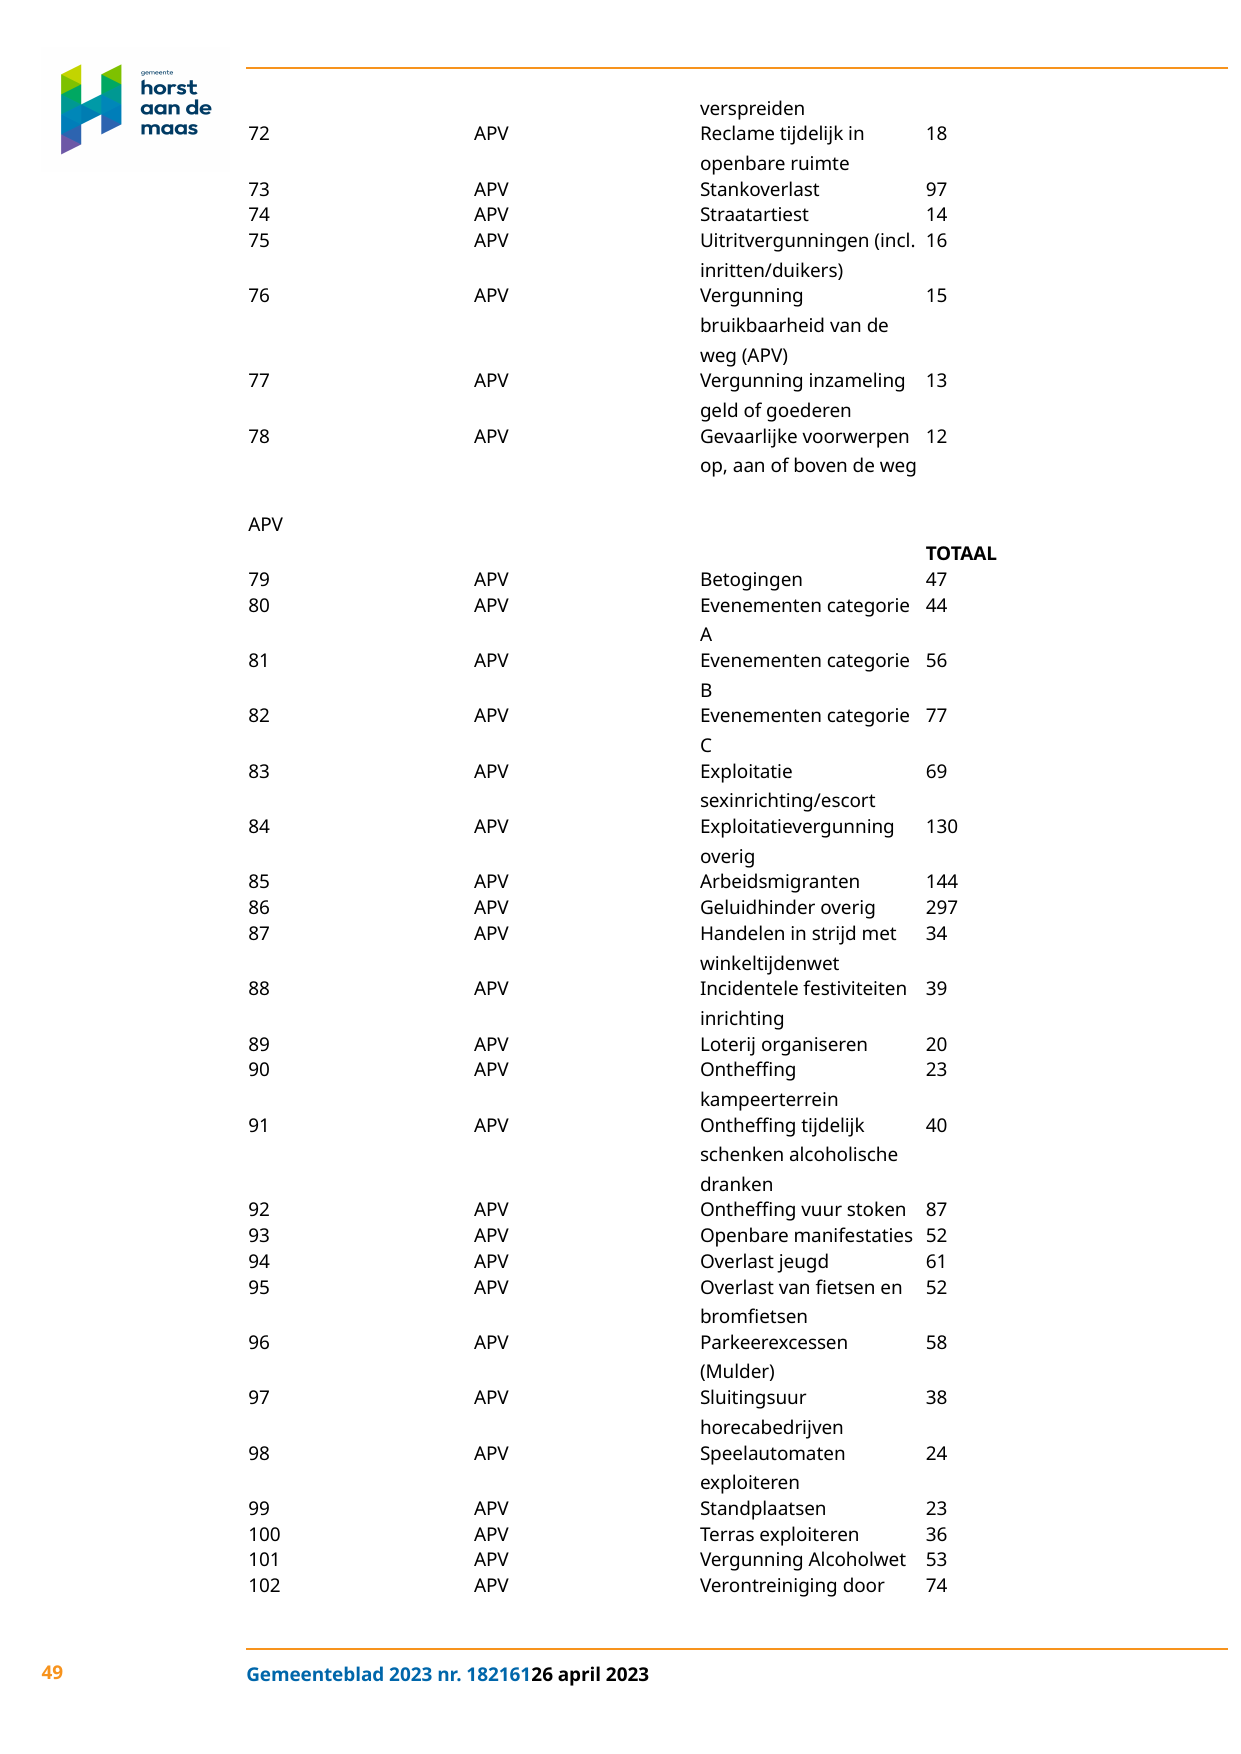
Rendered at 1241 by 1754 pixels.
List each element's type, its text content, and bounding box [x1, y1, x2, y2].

table_cell 97 [248, 1385, 474, 1440]
table_cell 58 [926, 1329, 1152, 1384]
table_cell Gevaarlijke voorwerpen op, aan of boven de weg [700, 423, 926, 478]
table_cell 78 [248, 423, 474, 478]
table_cell APV [474, 1521, 700, 1547]
table_cell Arbeidsmigranten [700, 869, 926, 894]
table_cell 69 [926, 758, 1152, 813]
table_cell APV [474, 121, 700, 176]
table_cell 94 [248, 1248, 474, 1274]
table_cell [474, 95, 700, 121]
table_cell 18 [926, 121, 1152, 176]
table_cell Exploitatie sexinrichting/escort [700, 758, 926, 813]
table_cell verspreiden [700, 95, 926, 121]
table_cell 84 [248, 813, 474, 869]
table_cell 23 [926, 1495, 1152, 1521]
table_cell Incidentele festiviteiten inrichting [700, 975, 926, 1031]
table_header [700, 541, 926, 566]
table_cell 297 [926, 894, 1152, 920]
table_cell 130 [926, 813, 1152, 869]
table_cell 82 [248, 703, 474, 758]
table_cell 36 [926, 1521, 1152, 1547]
table_cell Ontheffing vuur stoken [700, 1197, 926, 1222]
table_cell Vergunning bruikbaarheid van de weg (APV) [700, 283, 926, 367]
table_cell Overlast van fietsen en bromfietsen [700, 1274, 926, 1329]
table_cell 93 [248, 1223, 474, 1248]
table_cell 38 [926, 1385, 1152, 1440]
table_header [474, 541, 700, 566]
table_cell 14 [926, 202, 1152, 227]
table_cell Betogingen [700, 566, 926, 592]
table_cell 74 [926, 1572, 1152, 1598]
table_cell Overlast jeugd [700, 1248, 926, 1274]
table_cell APV [474, 869, 700, 894]
table_cell 90 [248, 1056, 474, 1112]
table_cell APV [474, 1056, 700, 1112]
table_cell 24 [926, 1440, 1152, 1495]
table_cell 13 [926, 368, 1152, 423]
table_header TOTAAL [926, 541, 1152, 566]
table_cell APV [474, 703, 700, 758]
table_cell APV [474, 423, 700, 478]
table_cell 76 [248, 283, 474, 367]
table_cell 79 [248, 566, 474, 592]
table_cell APV [474, 592, 700, 647]
table_cell APV [474, 975, 700, 1031]
table_cell APV [474, 1572, 700, 1598]
table_cell 40 [926, 1112, 1152, 1197]
table_cell 99 [248, 1495, 474, 1521]
table_cell 53 [926, 1547, 1152, 1572]
table_cell Evenementen categorie A [700, 592, 926, 647]
table_cell Speelautomaten exploiteren [700, 1440, 926, 1495]
table_cell Reclame tijdelijk in openbare ruimte [700, 121, 926, 176]
table_cell APV [474, 1248, 700, 1274]
table_cell Stankoverlast [700, 176, 926, 202]
table_cell 98 [248, 1440, 474, 1495]
table_cell 34 [926, 920, 1152, 975]
table_cell 89 [248, 1031, 474, 1056]
table_cell 101 [248, 1547, 474, 1572]
table_cell Uitritvergunningen (incl. inritten/duikers) [700, 227, 926, 283]
table_cell APV [474, 1440, 700, 1495]
table_cell 20 [926, 1031, 1152, 1056]
table_cell 83 [248, 758, 474, 813]
table_cell APV [474, 920, 700, 975]
table_cell [926, 95, 1152, 121]
table_cell 102 [248, 1572, 474, 1598]
table_cell Verontreiniging door [700, 1572, 926, 1598]
table_cell Exploitatievergunning overig [700, 813, 926, 869]
table_cell [248, 95, 474, 121]
table_cell Openbare manifestaties [700, 1223, 926, 1248]
table_cell Standplaatsen [700, 1495, 926, 1521]
table_cell 74 [248, 202, 474, 227]
table_cell APV [474, 1274, 700, 1329]
table_cell APV [474, 1495, 700, 1521]
table_cell 87 [248, 920, 474, 975]
table_cell APV [474, 1223, 700, 1248]
table_cell 92 [248, 1197, 474, 1222]
table_cell Evenementen categorie B [700, 648, 926, 703]
table_cell 75 [248, 227, 474, 283]
table_cell 88 [248, 975, 474, 1031]
table_cell Vergunning Alcoholwet [700, 1547, 926, 1572]
table_cell APV [474, 1112, 700, 1197]
table_cell 81 [248, 648, 474, 703]
table_header [248, 541, 474, 566]
picture [41, 47, 231, 172]
table_cell 73 [248, 176, 474, 202]
table_cell APV [474, 1547, 700, 1572]
table_cell Evenementen categorie C [700, 703, 926, 758]
table_cell APV [474, 202, 700, 227]
table_cell APV [474, 894, 700, 920]
table_cell Sluitingsuur horecabedrijven [700, 1385, 926, 1440]
table_cell 44 [926, 592, 1152, 647]
table_cell 52 [926, 1274, 1152, 1329]
table_cell 15 [926, 283, 1152, 367]
table_cell Loterij organiseren [700, 1031, 926, 1056]
table_cell 144 [926, 869, 1152, 894]
table_cell Ontheffing kampeerterrein [700, 1056, 926, 1112]
table_cell APV [474, 1329, 700, 1384]
table_cell Ontheffing tijdelijk schenken alcoholische dranken [700, 1112, 926, 1197]
table_cell APV [474, 227, 700, 283]
table_cell 61 [926, 1248, 1152, 1274]
table_cell 100 [248, 1521, 474, 1547]
table_cell 12 [926, 423, 1152, 478]
table_cell Vergunning inzameling geld of goederen [700, 368, 926, 423]
table_cell Straatartiest [700, 202, 926, 227]
table_cell 52 [926, 1223, 1152, 1248]
table_cell 23 [926, 1056, 1152, 1112]
table_cell APV [474, 1031, 700, 1056]
table_cell Geluidhinder overig [700, 894, 926, 920]
text APV [248, 511, 1152, 537]
table_cell 95 [248, 1274, 474, 1329]
table_cell 86 [248, 894, 474, 920]
table_cell APV [474, 813, 700, 869]
table_cell 91 [248, 1112, 474, 1197]
table_cell 85 [248, 869, 474, 894]
table_cell Handelen in strijd met winkeltijdenwet [700, 920, 926, 975]
table_cell 16 [926, 227, 1152, 283]
table_cell APV [474, 648, 700, 703]
table_cell 56 [926, 648, 1152, 703]
table_cell APV [474, 758, 700, 813]
table_cell 39 [926, 975, 1152, 1031]
table_cell APV [474, 176, 700, 202]
table_cell 77 [926, 703, 1152, 758]
table_cell Terras exploiteren [700, 1521, 926, 1547]
table_cell APV [474, 1385, 700, 1440]
table_cell APV [474, 368, 700, 423]
table_cell Parkeerexcessen (Mulder) [700, 1329, 926, 1384]
table_cell APV [474, 566, 700, 592]
table_cell 97 [926, 176, 1152, 202]
table_cell 80 [248, 592, 474, 647]
table_cell APV [474, 1197, 700, 1222]
table_cell 77 [248, 368, 474, 423]
table_cell 96 [248, 1329, 474, 1384]
table_cell APV [474, 283, 700, 367]
table_cell 87 [926, 1197, 1152, 1222]
table_cell 72 [248, 121, 474, 176]
table_cell 47 [926, 566, 1152, 592]
